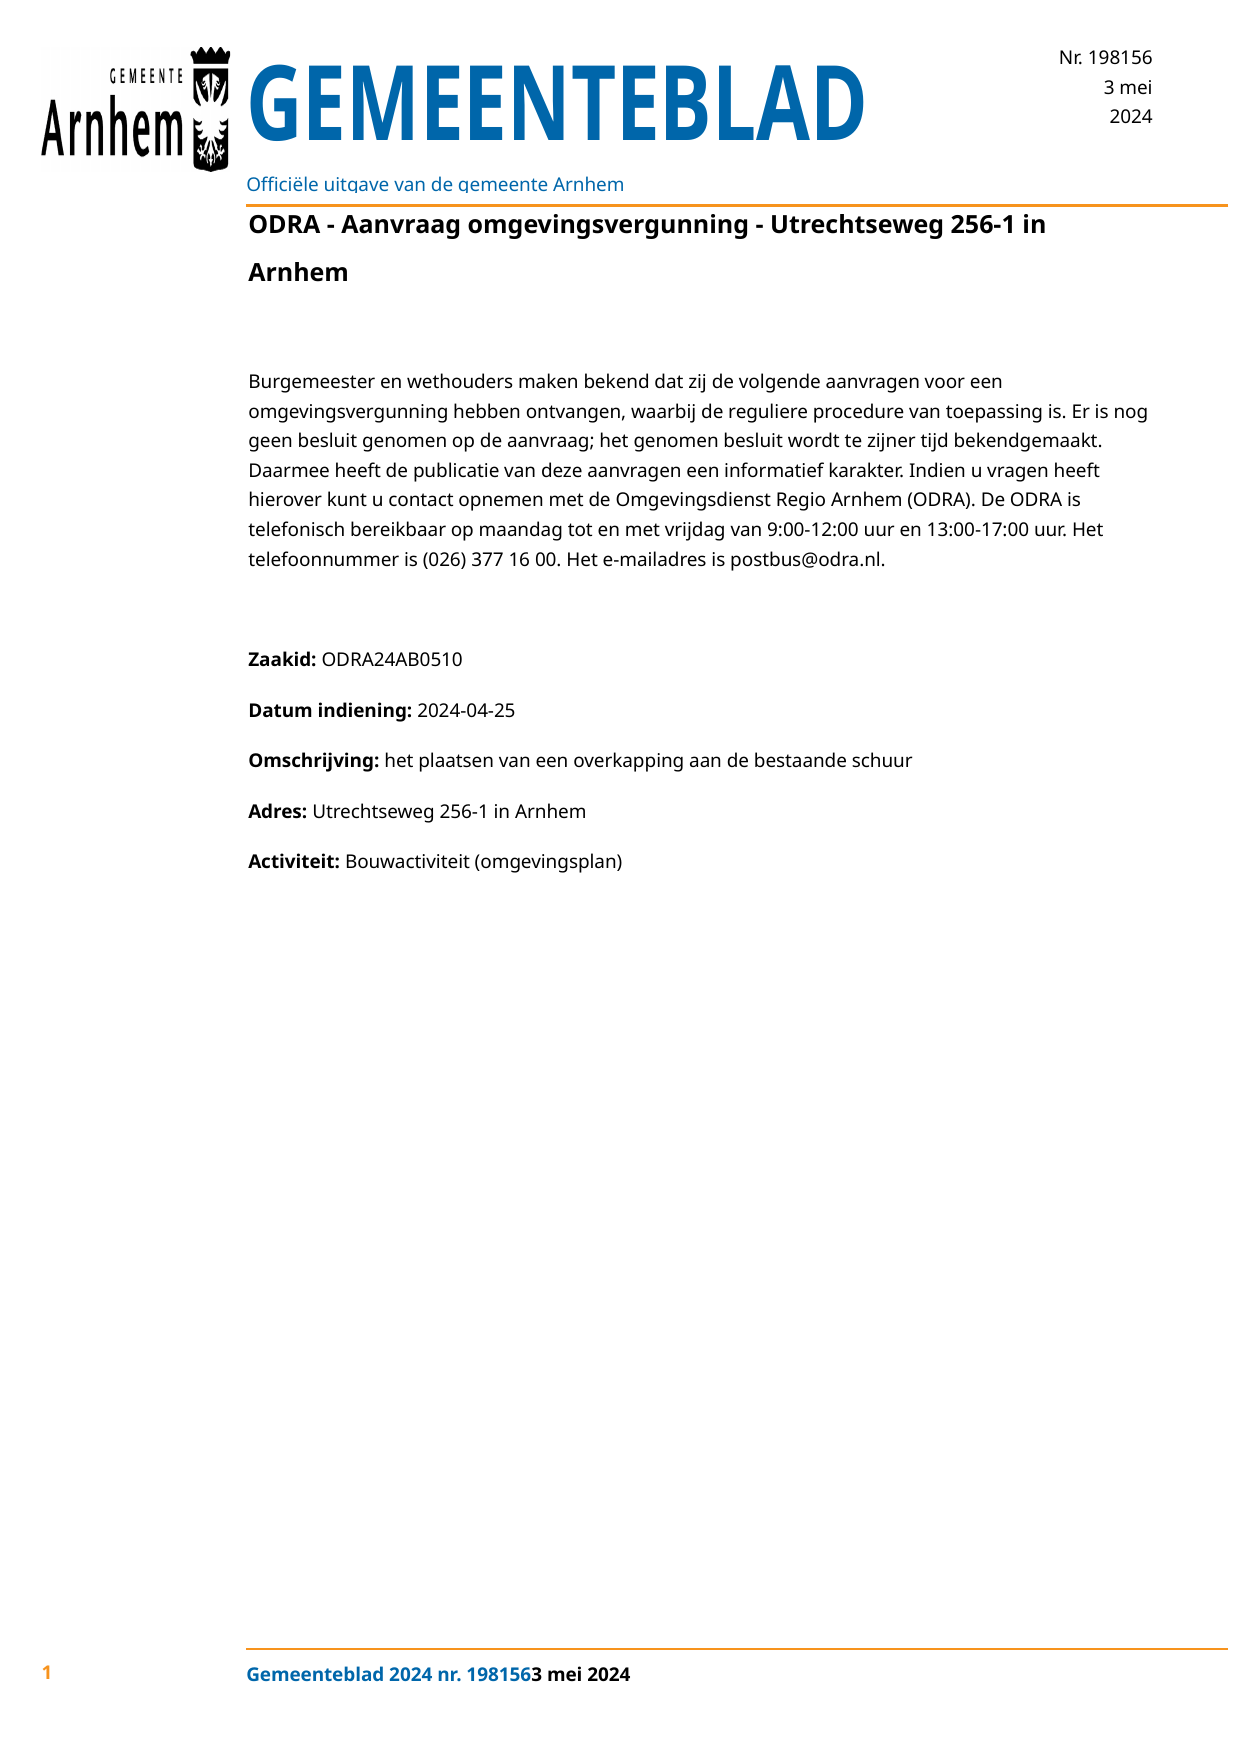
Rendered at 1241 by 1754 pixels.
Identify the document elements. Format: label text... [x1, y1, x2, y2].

text Datum indiening: 2024-04-25 [248, 697, 1152, 723]
text Zaakid: ODRA24AB0510 [248, 647, 1152, 672]
text Activiteit: Bouwactiviteit (omgevingsplan) [248, 848, 1152, 874]
picture [41, 47, 231, 172]
text Adres: Utrechtseweg 256-1 in Arnhem [248, 798, 1152, 824]
text Burgemeester en wethouders maken bekend dat zij de volgende aanvragen voor een omgevingsvergunning hebben ontvangen, waarbij de reguliere procedure van toepassing is. Er is nog geen besluit genomen op de aanvraag; het genomen besluit wordt te zijner tijd bekendgemaakt. Daarmee heeft de publicatie van deze aanvragen een informatief karakter. Indien u vragen heeft hierover kunt u contact opnemen met de Omgevingsdienst Regio Arnhem (ODRA). De ODRA is telefonisch bereikbaar op maandag tot en met vrijdag van 9:00-12:00 uur en 13:00-17:00 uur. Het telefoonnummer is (026) 377 16 00. Het e-mailadres is postbus@odra.nl. [248, 368, 1152, 572]
text Omschrijving: het plaatsen van een overkapping aan de bestaande schuur [248, 747, 1152, 773]
text ODRA - Aanvraag omgevingsvergunning - Utrechtseweg 256-1 in Arnhem [248, 207, 1152, 288]
